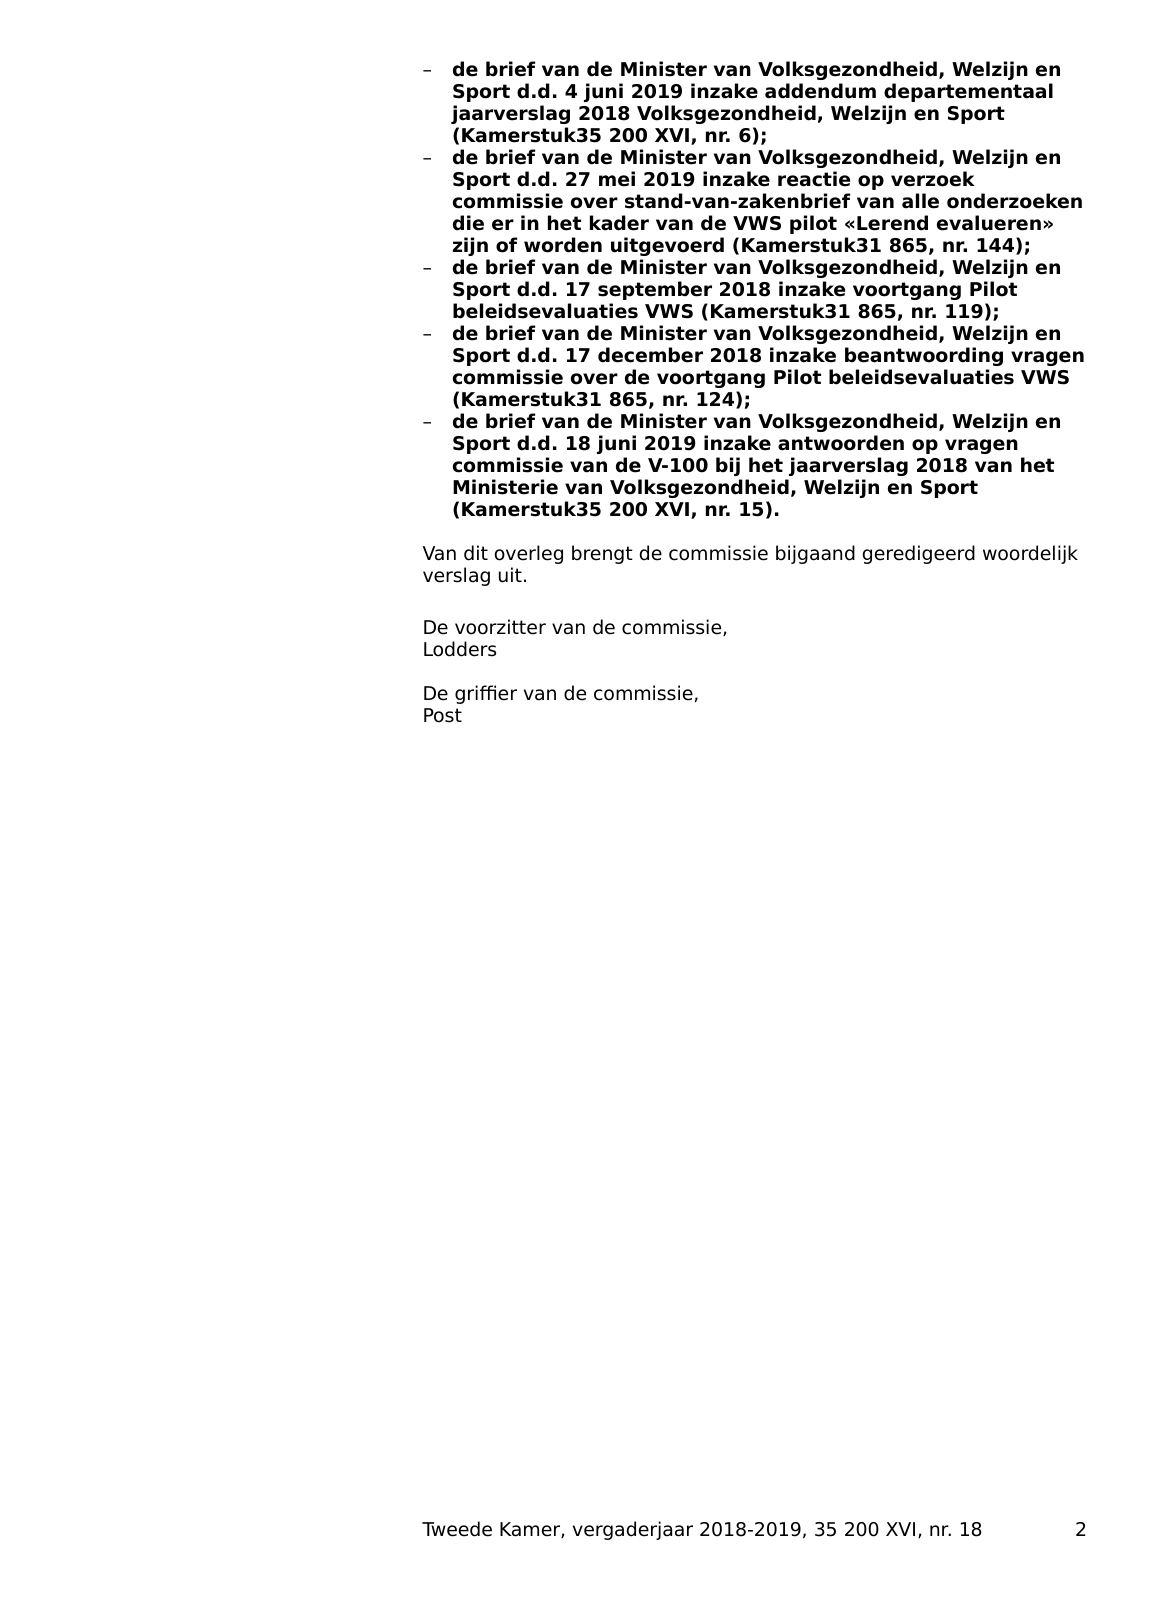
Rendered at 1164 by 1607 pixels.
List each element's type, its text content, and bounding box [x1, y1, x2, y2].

text – de brief van de Minister van Volksgezondheid, Welzijn en Sport d.d. 17 december 2018 inzake beantwoording vragen commissie over de voortgang Pilot beleidsevaluaties VWS (Kamerstuk31 865, nr. 124); [422, 323, 1087, 411]
text Van dit overleg brengt de commissie bijgaand geredigeerd woordelijk verslag uit. [422, 543, 1087, 587]
text – de brief van de Minister van Volksgezondheid, Welzijn en Sport d.d. 4 juni 2019 inzake addendum departementaal jaarverslag 2018 Volksgezondheid, Welzijn en Sport (Kamerstuk35 200 XVI, nr. 6); [422, 59, 1087, 147]
text – de brief van de Minister van Volksgezondheid, Welzijn en Sport d.d. 17 september 2018 inzake voortgang Pilot beleidsevaluaties VWS (Kamerstuk31 865, nr. 119); [422, 257, 1087, 323]
text – de brief van de Minister van Volksgezondheid, Welzijn en Sport d.d. 27 mei 2019 inzake reactie op verzoek commissie over stand-van-zakenbrief van alle onderzoeken die er in het kader van de VWS pilot «Lerend evalueren» zijn of worden uitgevoerd (Kamerstuk31 865, nr. 144); [422, 147, 1087, 257]
text – de brief van de Minister van Volksgezondheid, Welzijn en Sport d.d. 18 juni 2019 inzake antwoorden op vragen commissie van de V-100 bij het jaarverslag 2018 van het Ministerie van Volksgezondheid, Welzijn en Sport (Kamerstuk35 200 XVI, nr. 15). [422, 411, 1087, 521]
text De voorzitter van de commissie, Lodders [422, 617, 1087, 661]
text De griffier van de commissie, Post [422, 683, 1087, 727]
